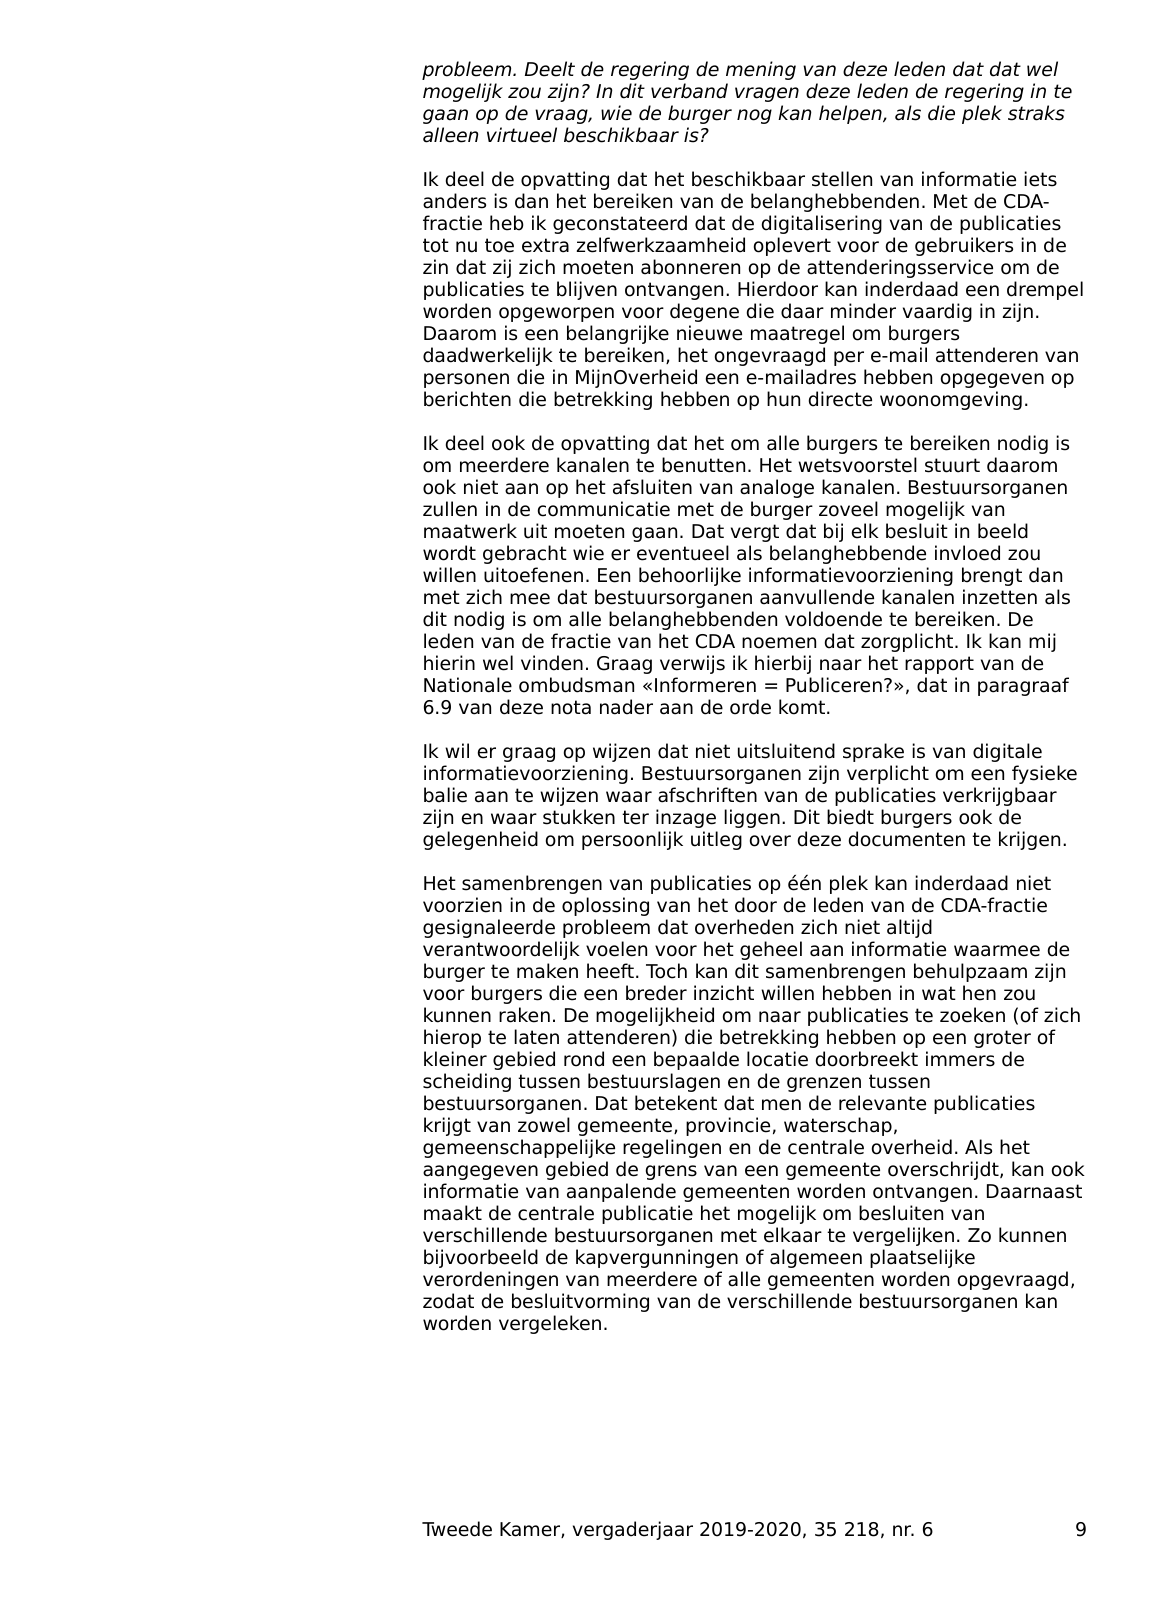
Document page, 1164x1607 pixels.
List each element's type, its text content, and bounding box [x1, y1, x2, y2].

text Het samenbrengen van publicaties op één plek kan inderdaad niet voorzien in de oplossing van het door de leden van de CDA-fractie gesignaleerde probleem dat overheden zich niet altijd verantwoordelijk voelen voor het geheel aan informatie waarmee de burger te maken heeft. Toch kan dit samenbrengen behulpzaam zijn voor burgers die een breder inzicht willen hebben in wat hen zou kunnen raken. De mogelijkheid om naar publicaties te zoeken (of zich hierop te laten attenderen) die betrekking hebben op een groter of kleiner gebied rond een bepaalde locatie doorbreekt immers de scheiding tussen bestuurslagen en de grenzen tussen bestuursorganen. Dat betekent dat men de relevante publicaties krijgt van zowel gemeente, provincie, waterschap, gemeenschappelijke regelingen en de centrale overheid. Als het aangegeven gebied de grens van een gemeente overschrijdt, kan ook informatie van aanpalende gemeenten worden ontvangen. Daarnaast maakt de centrale publicatie het mogelijk om besluiten van verschillende bestuursorganen met elkaar te vergelijken. Zo kunnen bijvoorbeeld de kapvergunningen of algemeen plaatselijke verordeningen van meerdere of alle gemeenten worden opgevraagd, zodat de besluitvorming van de verschillende bestuursorganen kan worden vergeleken. [422, 873, 1087, 1335]
text Ik deel ook de opvatting dat het om alle burgers te bereiken nodig is om meerdere kanalen te benutten. Het wetsvoorstel stuurt daarom ook niet aan op het afsluiten van analoge kanalen. Bestuursorganen zullen in de communicatie met de burger zoveel mogelijk van maatwerk uit moeten gaan. Dat vergt dat bij elk besluit in beeld wordt gebracht wie er eventueel als belanghebbende invloed zou willen uitoefenen. Een behoorlijke informatievoorziening brengt dan met zich mee dat bestuursorganen aanvullende kanalen inzetten als dit nodig is om alle belanghebbenden voldoende te bereiken. De leden van de fractie van het CDA noemen dat zorgplicht. Ik kan mij hierin wel vinden. Graag verwijs ik hierbij naar het rapport van de Nationale ombudsman «Informeren = Publiceren?», dat in paragraaf 6.9 van deze nota nader aan de orde komt. [422, 433, 1087, 719]
text Ik deel de opvatting dat het beschikbaar stellen van informatie iets anders is dan het bereiken van de belanghebbenden. Met de CDA-fractie heb ik geconstateerd dat de digitalisering van de publicaties tot nu toe extra zelfwerkzaamheid oplevert voor de gebruikers in de zin dat zij zich moeten abonneren op de attenderingsservice om de publicaties te blijven ontvangen. Hierdoor kan inderdaad een drempel worden opgeworpen voor degene die daar minder vaardig in zijn. Daarom is een belangrijke nieuwe maatregel om burgers daadwerkelijk te bereiken, het ongevraagd per e-mail attenderen van personen die in MijnOverheid een e-mailadres hebben opgegeven op berichten die betrekking hebben op hun directe woonomgeving. [422, 169, 1087, 411]
text probleem. Deelt de regering de mening van deze leden dat dat wel mogelijk zou zijn? In dit verband vragen deze leden de regering in te gaan op de vraag, wie de burger nog kan helpen, als die plek straks alleen virtueel beschikbaar is? [422, 59, 1087, 147]
text Ik wil er graag op wijzen dat niet uitsluitend sprake is van digitale informatievoorziening. Bestuursorganen zijn verplicht om een fysieke balie aan te wijzen waar afschriften van de publicaties verkrijgbaar zijn en waar stukken ter inzage liggen. Dit biedt burgers ook de gelegenheid om persoonlijk uitleg over deze documenten te krijgen. [422, 741, 1087, 851]
